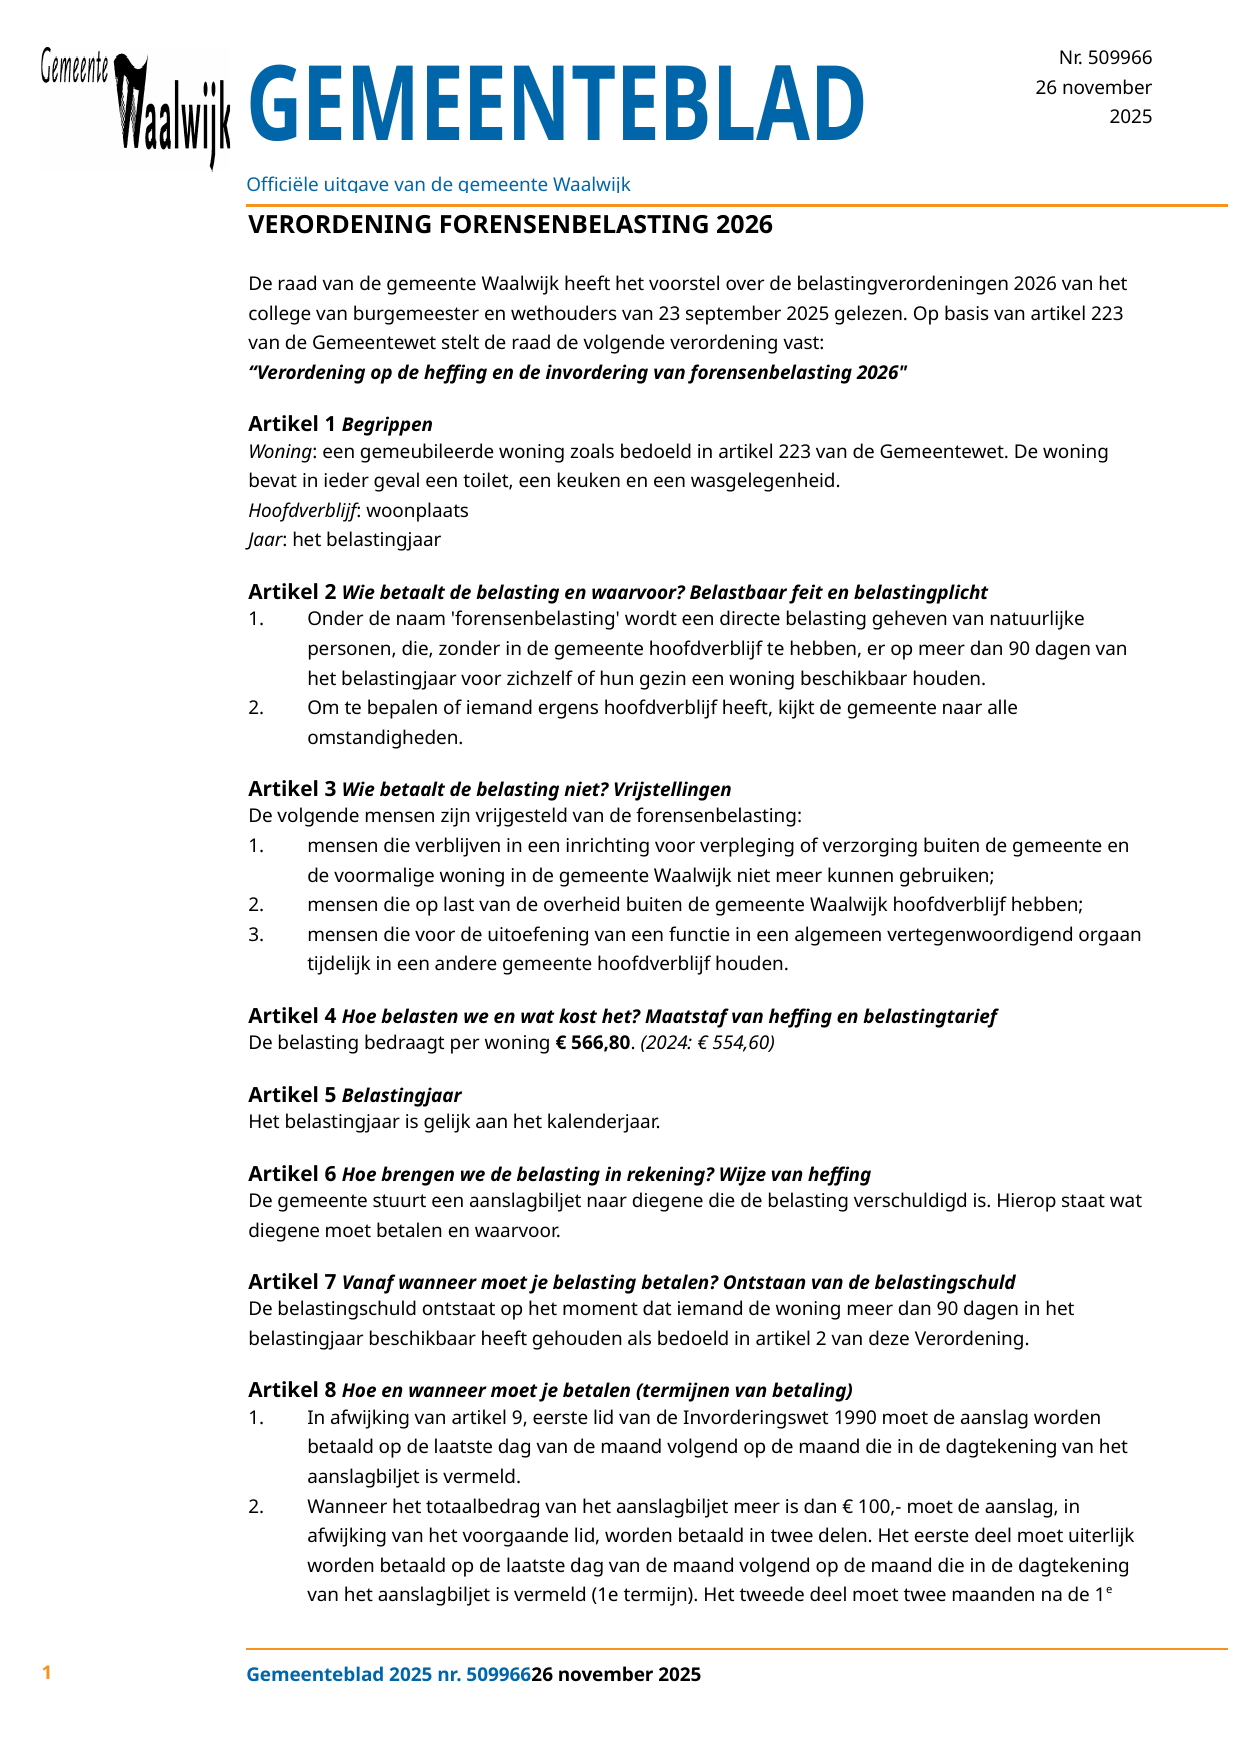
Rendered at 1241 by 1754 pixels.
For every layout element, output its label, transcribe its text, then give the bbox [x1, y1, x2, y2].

list Onder de naam 'forensenbelasting' wordt een directe belasting geheven van natuurlijke personen, die, zonder in de gemeente hoofdverblijf te hebben, er op meer dan 90 dagen van het belastingjaar voor zichzelf of hun gezin een woning beschikbaar houden. [248, 606, 1152, 690]
text De volgende mensen zijn vrijgesteld van de forensenbelasting: [248, 803, 1152, 828]
text Artikel 7 Vanaf wanneer moet je belasting betalen? Ontstaan van de belastingschuld [248, 1267, 1152, 1296]
list In afwijking van artikel 9, eerste lid van de Invorderingswet 1990 moet de aanslag worden betaald op de laatste dag van de maand volgend op de maand die in de dagtekening van het aanslagbiljet is vermeld. [248, 1404, 1152, 1489]
text Artikel 1 Begrippen [248, 409, 1152, 438]
text “Verordening op de heffing en de invordering van forensenbelasting 2026" [248, 359, 1152, 385]
text Artikel 4 Hoe belasten we en wat kost het? Maatstaf van heffing en belastingtarief [248, 1001, 1152, 1029]
text De raad van de gemeente Waalwijk heeft het voorstel over de belastingverordeningen 2026 van het college van burgemeester en wethouders van 23 september 2025 gelezen. Op basis van artikel 223 van de Gemeentewet stelt de raad de volgende verordening vast: [248, 270, 1152, 355]
list Wanneer het totaalbedrag van het aanslagbiljet meer is dan € 100,- moet de aanslag, in afwijking van het voorgaande lid, worden betaald in twee delen. Het eerste deel moet uiterlijk worden betaald op de laatste dag van de maand volgend op de maand die in de dagtekening van het aanslagbiljet is vermeld (1e termijn). Het tweede deel moet twee maanden na de 1e [248, 1493, 1152, 1607]
text Het belastingjaar is gelijk aan het kalenderjaar. [248, 1108, 1152, 1134]
text Artikel 6 Hoe brengen we de belasting in rekening? Wijze van heffing [248, 1159, 1152, 1187]
list mensen die verblijven in een inrichting voor verpleging of verzorging buiten de gemeente en de voormalige woning in de gemeente Waalwijk niet meer kunnen gebruiken; [248, 832, 1152, 888]
text Artikel 3 Wie betaalt de belasting niet? Vrijstellingen [248, 774, 1152, 803]
text VERORDENING FORENSENBELASTING 2026 [248, 207, 1152, 241]
text Jaar: het belastingjaar [248, 527, 1152, 552]
text Artikel 2 Wie betaalt de belasting en waarvoor? Belastbaar feit en belastingplicht [248, 577, 1152, 606]
text Artikel 8 Hoe en wanneer moet je betalen (termijnen van betaling) [248, 1376, 1152, 1404]
list Om te bepalen of iemand ergens hoofdverblijf heeft, kijkt de gemeente naar alle omstandigheden. [248, 694, 1152, 749]
text Woning: een gemeubileerde woning zoals bedoeld in artikel 223 van de Gemeentewet. De woning bevat in ieder geval een toilet, een keuken en een wasgelegenheid. [248, 438, 1152, 493]
text De gemeente stuurt een aanslagbiljet naar diegene die de belasting verschuldigd is. Hierop staat wat diegene moet betalen en waarvoor. [248, 1187, 1152, 1242]
text De belastingschuld ontstaat op het moment dat iemand de woning meer dan 90 dagen in het belastingjaar beschikbaar heeft gehouden als bedoeld in artikel 2 van deze Verordening. [248, 1296, 1152, 1351]
text Hoofdverblijf: woonplaats [248, 497, 1152, 523]
list mensen die op last van de overheid buiten de gemeente Waalwijk hoofdverblijf hebben; [248, 891, 1152, 917]
text Artikel 5 Belastingjaar [248, 1080, 1152, 1108]
picture [41, 47, 231, 172]
text De belasting bedraagt per woning € 566,80. (2024: € 554,60) [248, 1029, 1152, 1055]
list mensen die voor de uitoefening van een functie in een algemeen vertegenwoordigend orgaan tijdelijk in een andere gemeente hoofdverblijf houden. [248, 921, 1152, 976]
